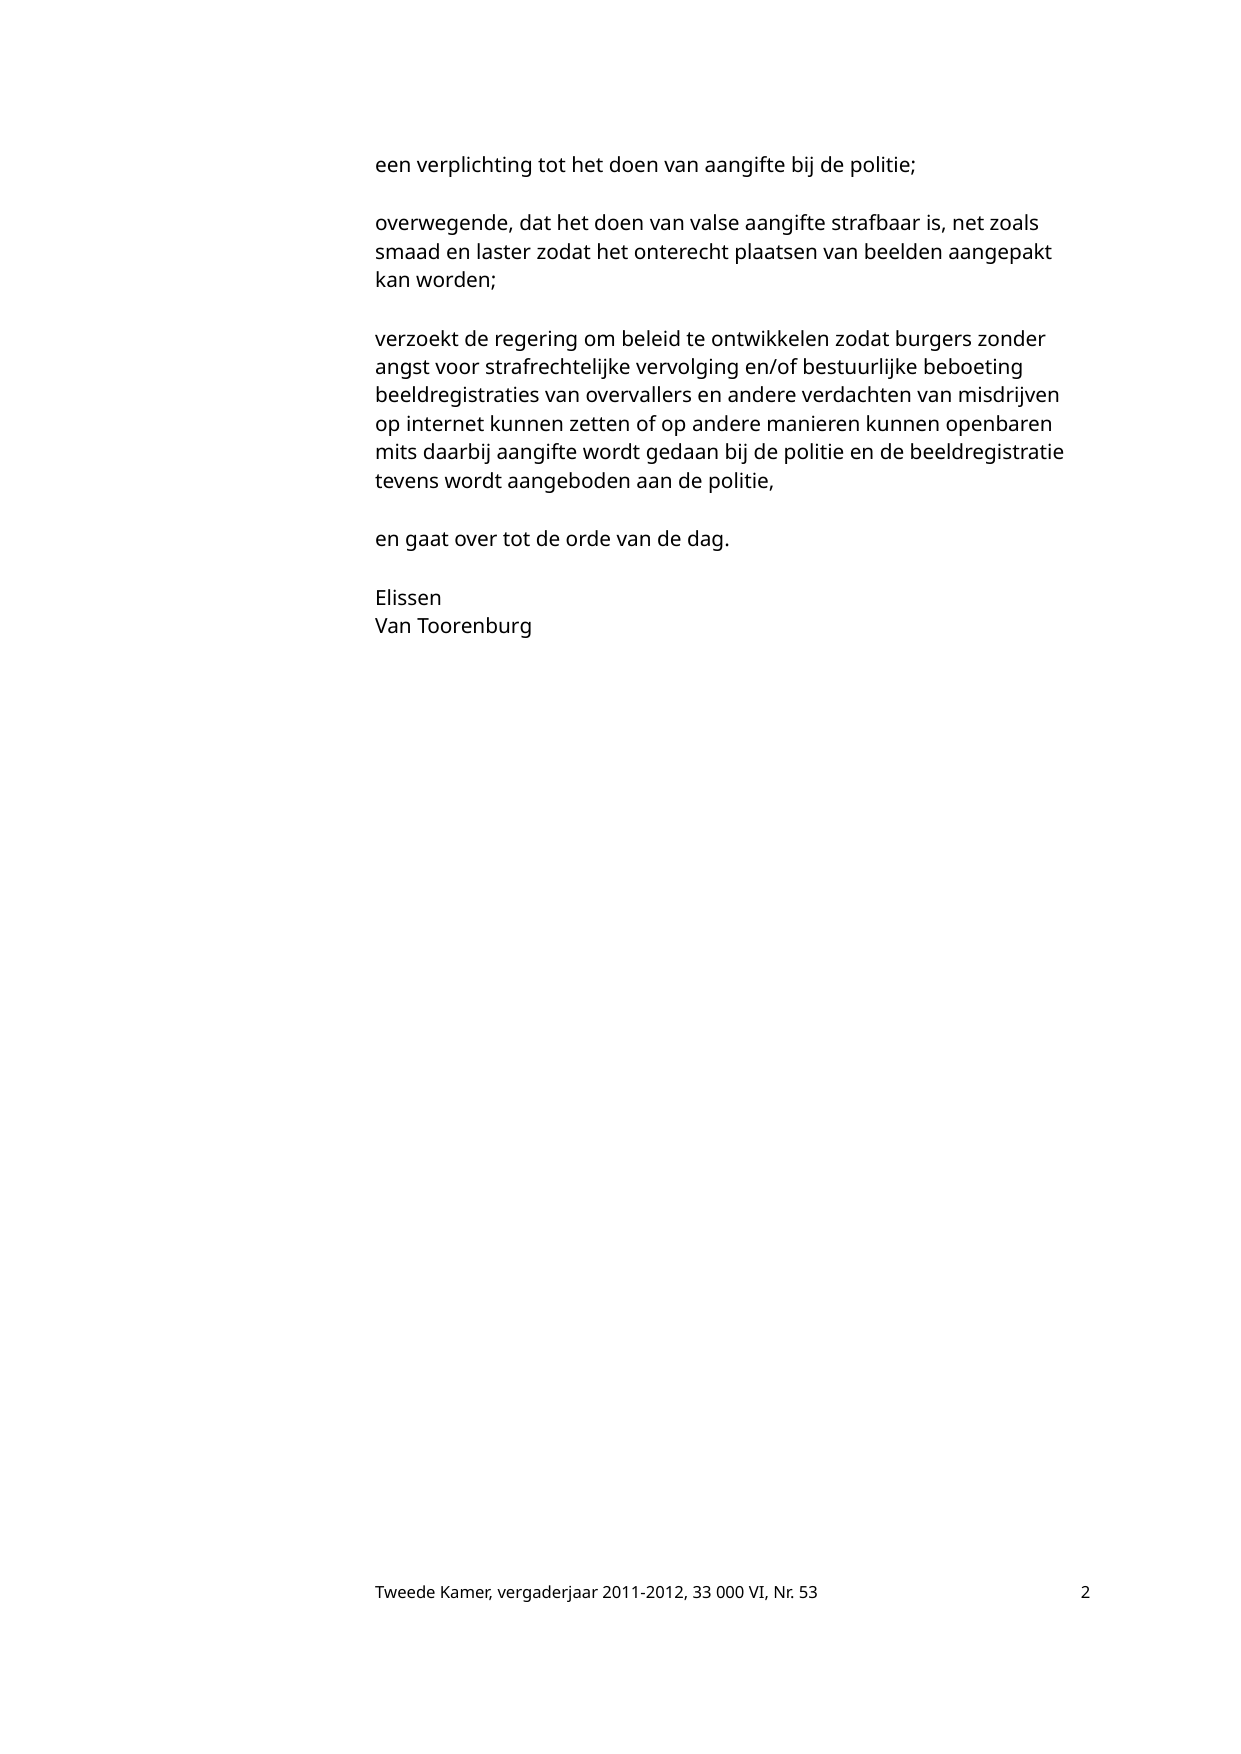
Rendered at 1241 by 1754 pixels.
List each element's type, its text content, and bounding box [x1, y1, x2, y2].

text Van Toorenburg [375, 611, 1090, 640]
text een verplichting tot het doen van aangifte bij de politie; [375, 150, 1090, 178]
text verzoekt de regering om beleid te ontwikkelen zodat burgers zonder angst voor strafrechtelijke vervolging en/of bestuurlijke beboeting beeldregistraties van overvallers en andere verdachten van misdrijven op internet kunnen zetten of op andere manieren kunnen openbaren mits daarbij aangifte wordt gedaan bij de politie en de beeldregistratie tevens wordt aangeboden aan de politie, [375, 324, 1090, 494]
text en gaat over tot de orde van de dag. [375, 524, 1090, 553]
text Elissen [375, 583, 1090, 611]
text overwegende, dat het doen van valse aangifte strafbaar is, net zoals smaad en laster zodat het onterecht plaatsen van beelden aangepakt kan worden; [375, 208, 1090, 294]
